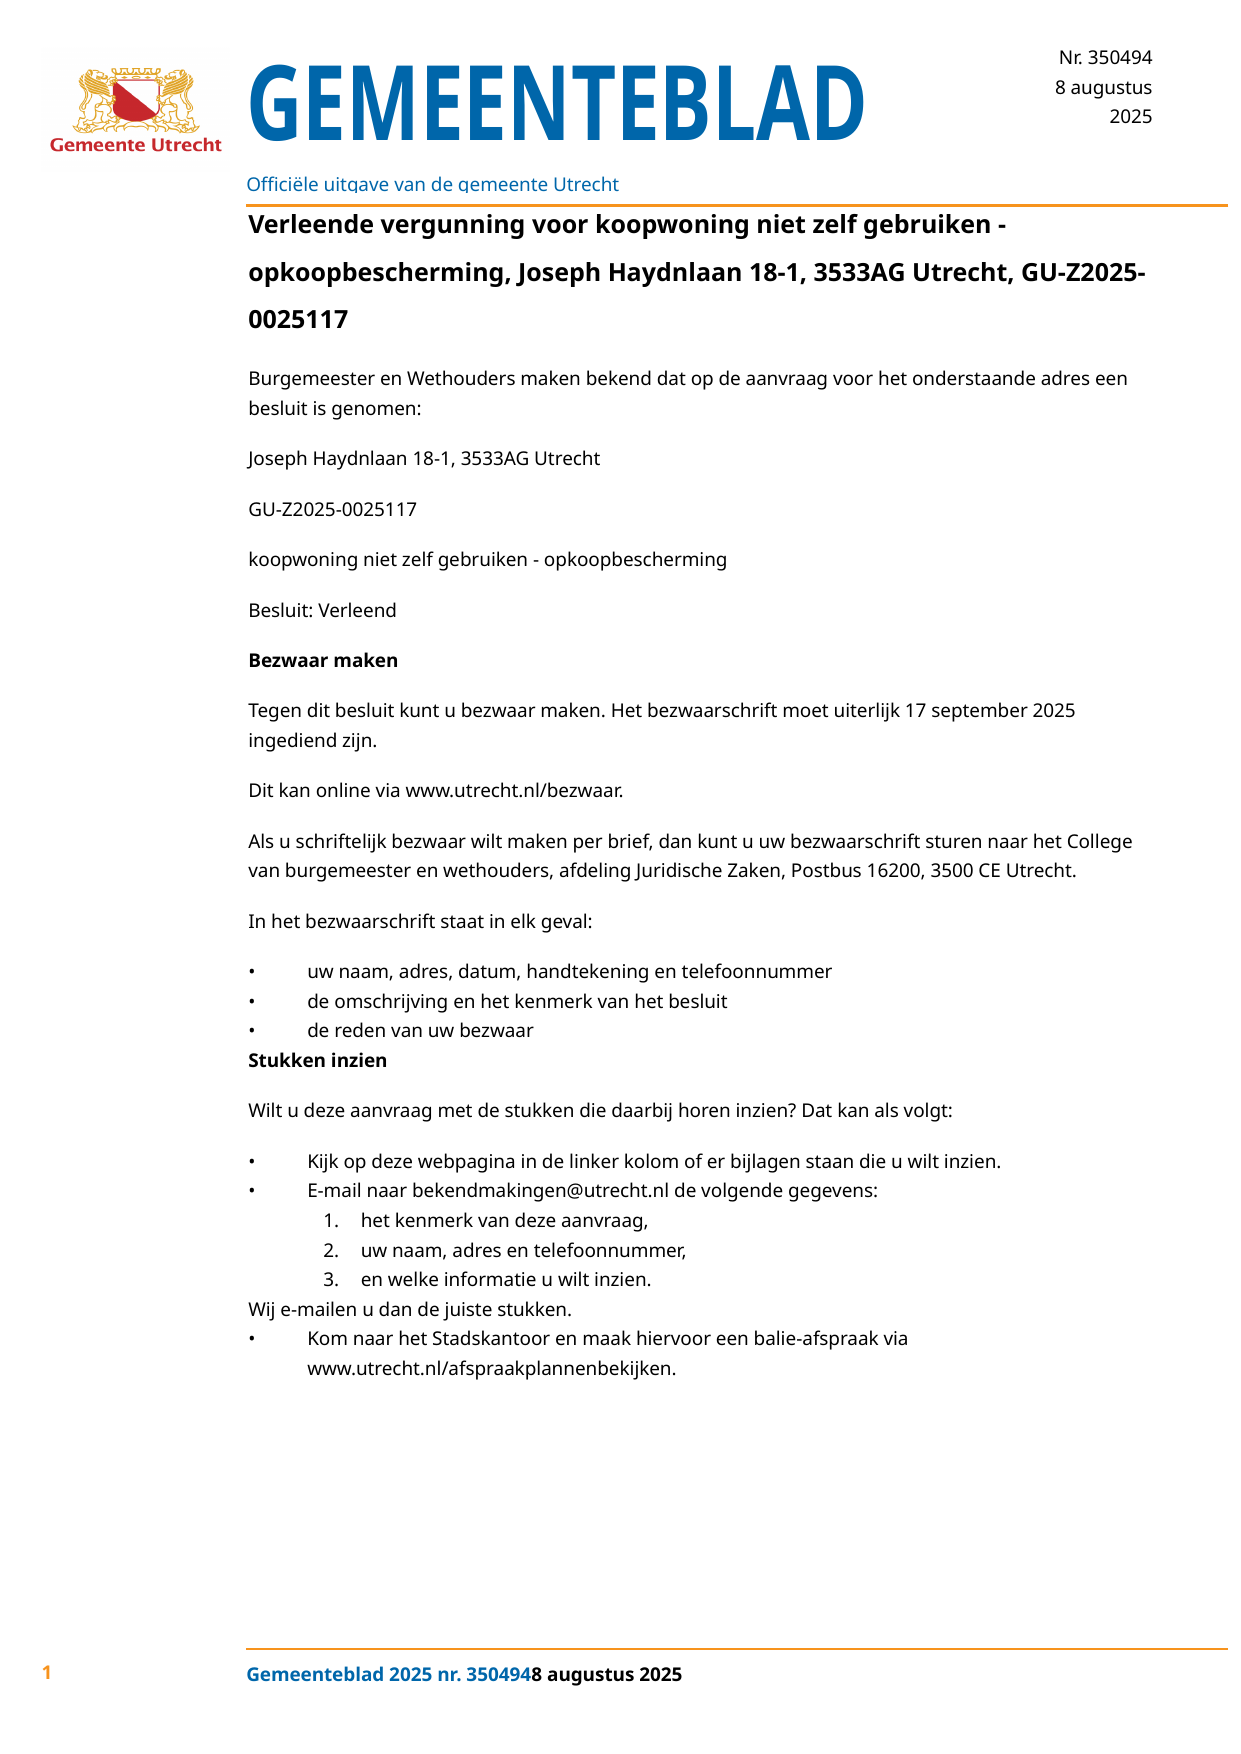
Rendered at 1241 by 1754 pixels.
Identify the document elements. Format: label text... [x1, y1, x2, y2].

picture [41, 47, 231, 172]
text Wij e-mailen u dan de juiste stukken. [248, 1296, 1152, 1322]
text Joseph Haydnlaan 18-1, 3533AG Utrecht [248, 446, 1152, 471]
text Burgemeester en Wethouders maken bekend dat op de aanvraag voor het onderstaande adres een besluit is genomen: [248, 366, 1152, 421]
text Wilt u deze aanvraag met de stukken die daarbij horen inzien? Dat kan als volgt: [248, 1098, 1152, 1123]
text In het bezwaarschrift staat in elk geval: [248, 908, 1152, 934]
text Bezwaar maken [248, 647, 1152, 673]
text Als u schriftelijk bezwaar wilt maken per brief, dan kunt u uw bezwaarschrift sturen naar het College van burgemeester en wethouders, afdeling Juridische Zaken, Postbus 16200, 3500 CE Utrecht. [248, 828, 1152, 883]
list Kijk op deze webpagina in de linker kolom of er bijlagen staan die u wilt inzien. [248, 1148, 1152, 1174]
list uw naam, adres en telefoonnummer, [323, 1237, 1152, 1262]
text GU-Z2025-0025117 [248, 496, 1152, 522]
text Tegen dit besluit kunt u bezwaar maken. Het bezwaarschrift moet uiterlijk 17 september 2025 ingediend zijn. [248, 698, 1152, 753]
list en welke informatie u wilt inzien. [323, 1266, 1152, 1292]
list E-mail naar bekendmakingen@utrecht.nl de volgende gegevens: [248, 1178, 1152, 1203]
list de omschrijving en het kenmerk van het besluit [248, 988, 1152, 1014]
list uw naam, adres, datum, handtekening en telefoonnummer [248, 958, 1152, 984]
list de reden van uw bezwaar [248, 1018, 1152, 1043]
text Besluit: Verleend [248, 597, 1152, 622]
text koopwoning niet zelf gebruiken - opkoopbescherming [248, 546, 1152, 572]
text Dit kan online via www.utrecht.nl/bezwaar. [248, 778, 1152, 803]
list het kenmerk van deze aanvraag, [323, 1207, 1152, 1233]
text Stukken inzien [248, 1047, 1152, 1073]
list Kom naar het Stadskantoor en maak hiervoor een balie-afspraak via www.utrecht.nl/afspraakplannenbekijken. [248, 1326, 1152, 1381]
text Verleende vergunning voor koopwoning niet zelf gebruiken - opkoopbescherming, Joseph Haydnlaan 18-1, 3533AG Utrecht, GU-Z2025-0025117 [248, 207, 1152, 336]
